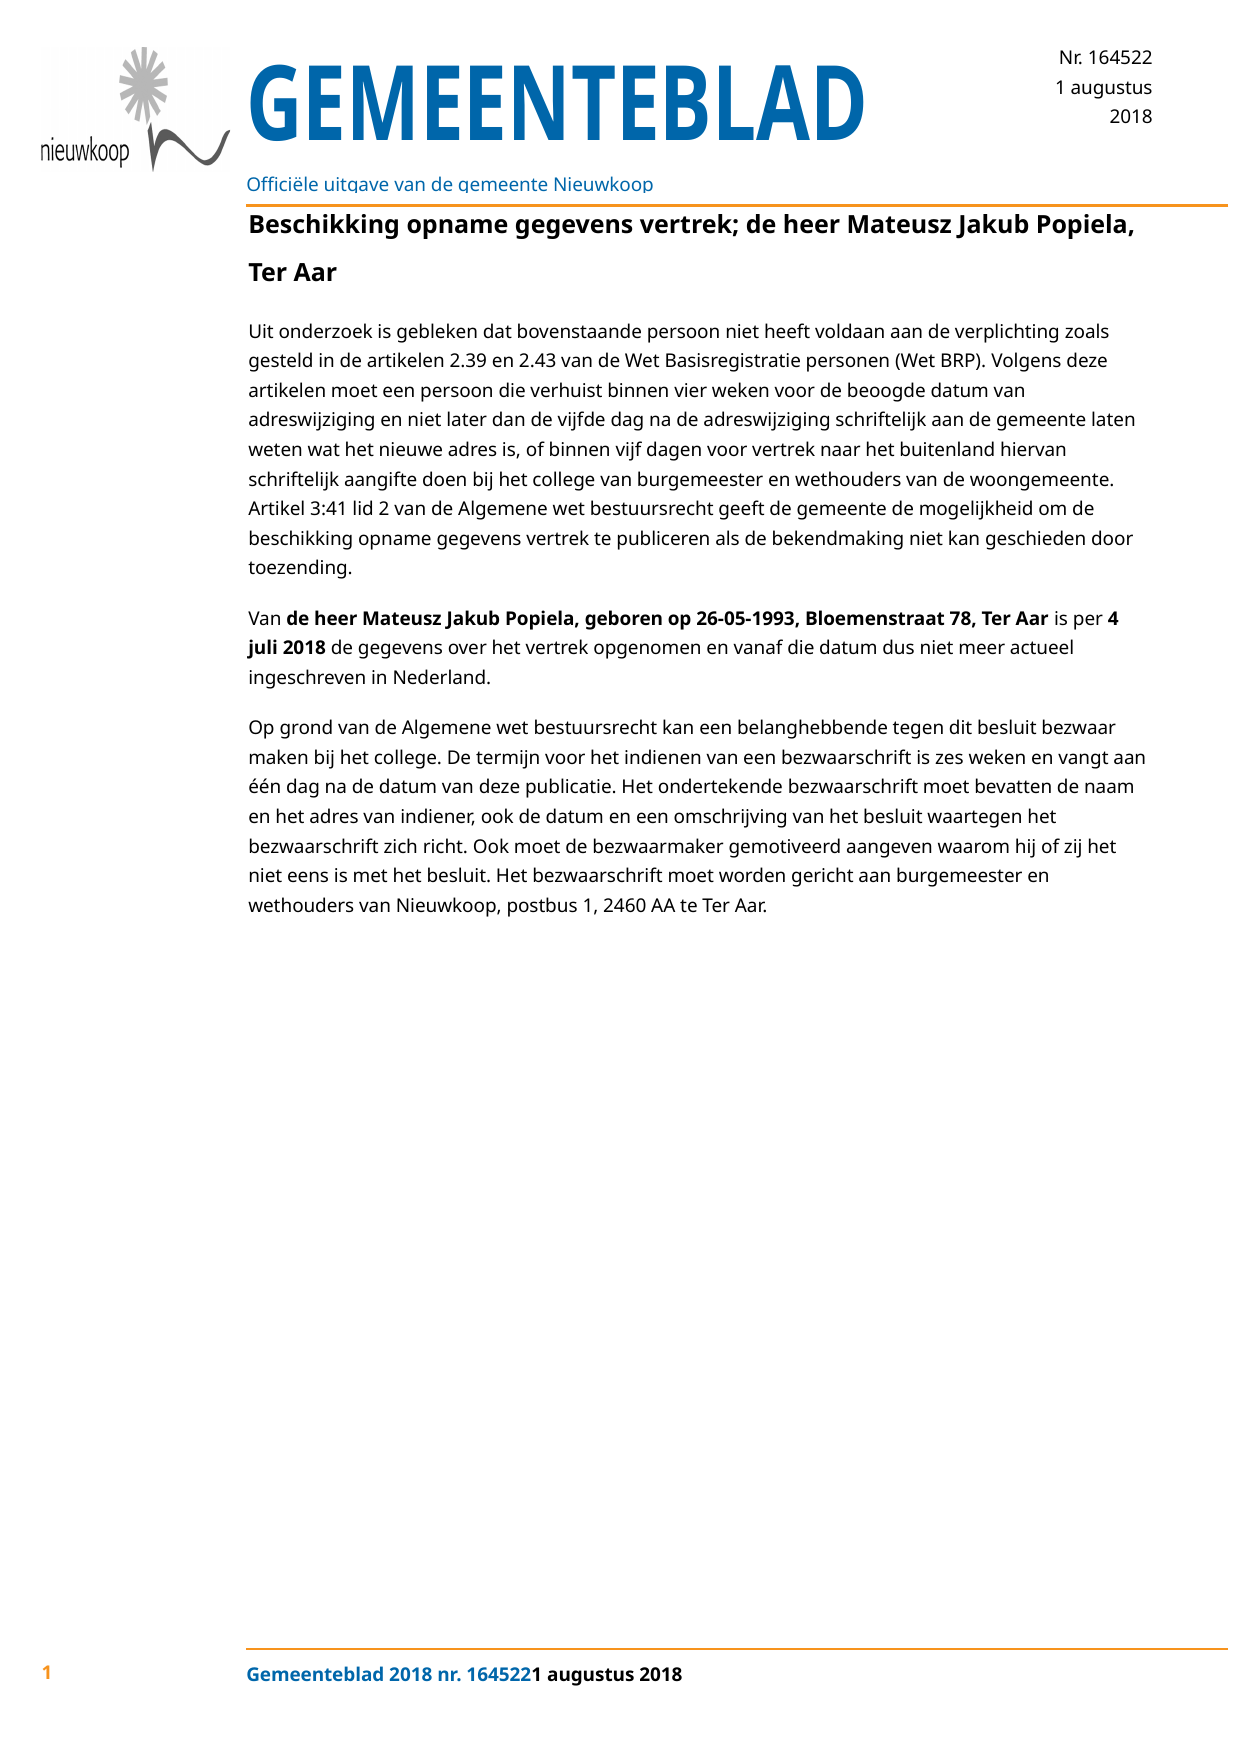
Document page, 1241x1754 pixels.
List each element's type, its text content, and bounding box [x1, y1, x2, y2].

text Uit onderzoek is gebleken dat bovenstaande persoon niet heeft voldaan aan de verplichting zoals gesteld in de artikelen 2.39 en 2.43 van de Wet Basisregistratie personen (Wet BRP). Volgens deze artikelen moet een persoon die verhuist binnen vier weken voor de beoogde datum van adreswijziging en niet later dan de vijfde dag na de adreswijziging schriftelijk aan de gemeente laten weten wat het nieuwe adres is, of binnen vijf dagen voor vertrek naar het buitenland hiervan schriftelijk aangifte doen bij het college van burgemeester en wethouders van de woongemeente. Artikel 3:41 lid 2 van de Algemene wet bestuursrecht geeft de gemeente de mogelijkheid om de beschikking opname gegevens vertrek te publiceren als de bekendmaking niet kan geschieden door toezending. [248, 318, 1152, 580]
picture [41, 47, 231, 172]
text Op grond van de Algemene wet bestuursrecht kan een belanghebbende tegen dit besluit bezwaar maken bij het college. De termijn voor het indienen van een bezwaarschrift is zes weken en vangt aan één dag na de datum van deze publicatie. Het ondertekende bezwaarschrift moet bevatten de naam en het adres van indiener, ook de datum en een omschrijving van het besluit waartegen het bezwaarschrift zich richt. Ook moet de bezwaarmaker gemotiveerd aangeven waarom hij of zij het niet eens is met het besluit. Het bezwaarschrift moet worden gericht aan burgemeester en wethouders van Nieuwkoop, postbus 1, 2460 AA te Ter Aar. [248, 714, 1152, 918]
text Van de heer Mateusz Jakub Popiela, geboren op 26-05-1993, Bloemenstraat 78, Ter Aar is per 4 juli 2018 de gegevens over het vertrek opgenomen en vanaf die datum dus niet meer actueel ingeschreven in Nederland. [248, 605, 1152, 690]
text Beschikking opname gegevens vertrek; de heer Mateusz Jakub Popiela, Ter Aar [248, 207, 1152, 288]
